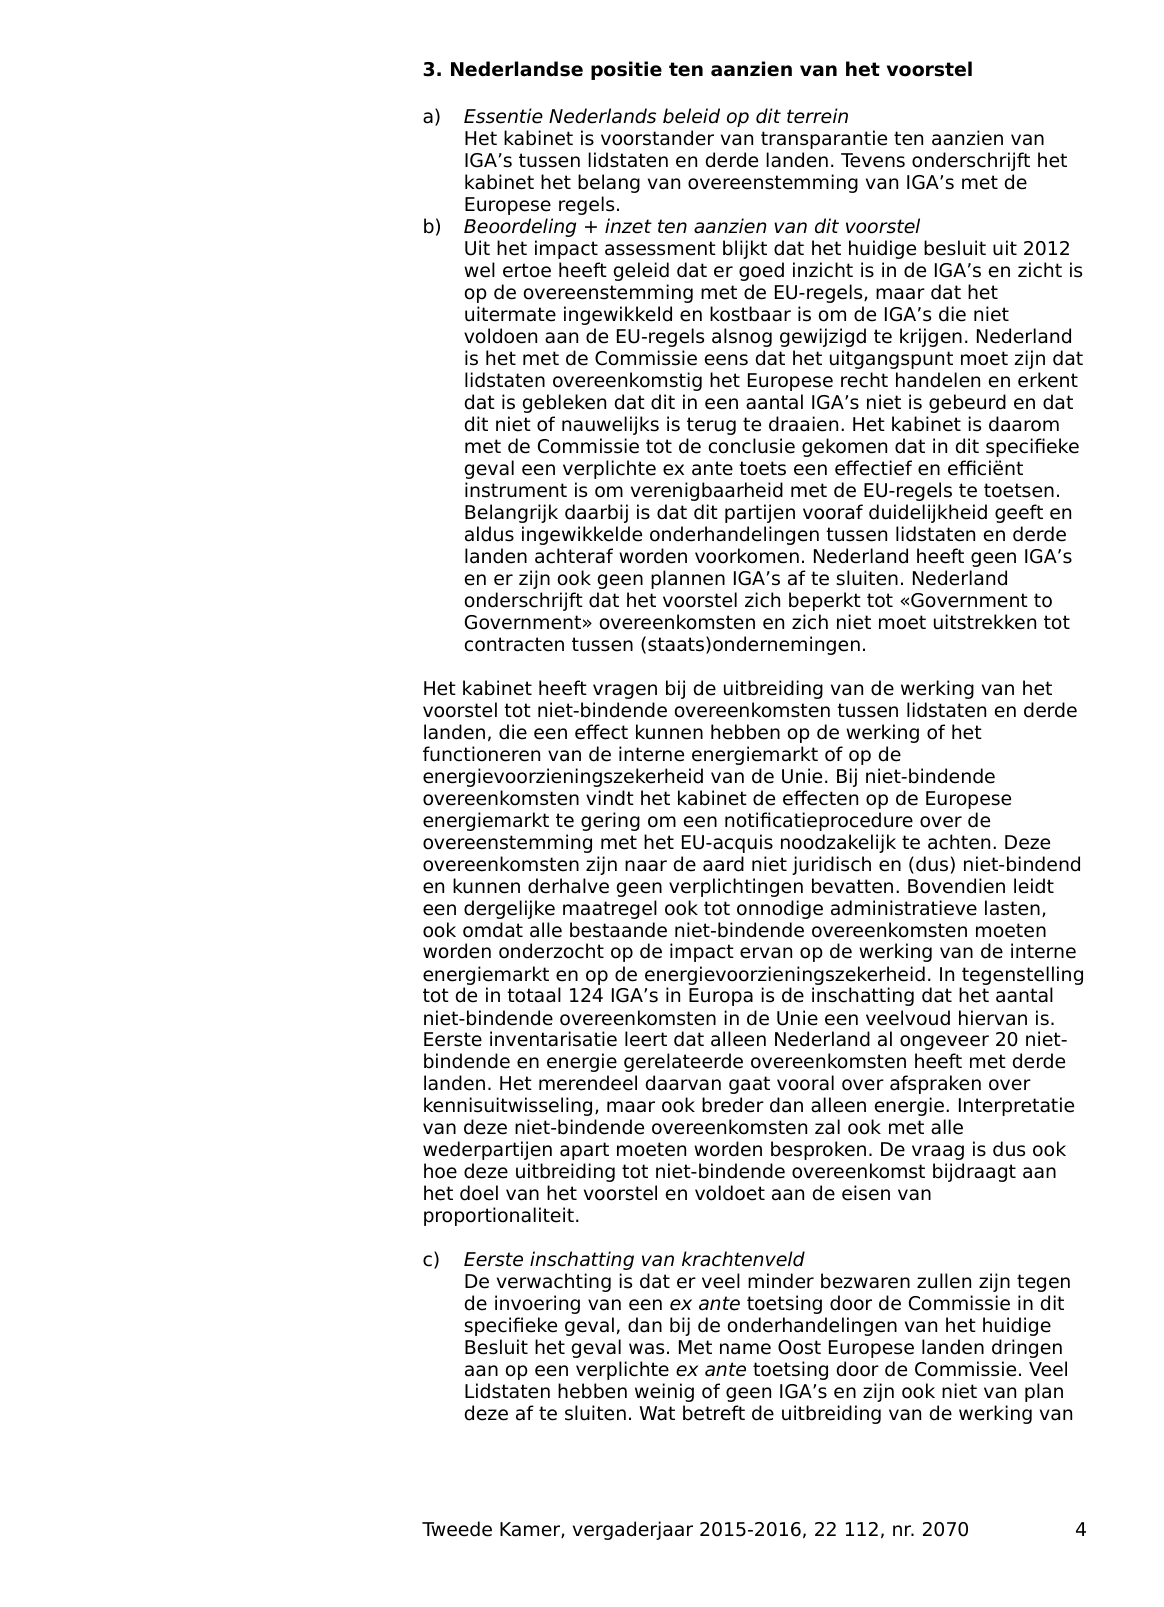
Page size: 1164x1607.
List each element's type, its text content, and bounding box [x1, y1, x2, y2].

text Het kabinet is voorstander van transparantie ten aanzien van IGA’s tussen lidstaten en derde landen. Tevens onderschrijft het kabinet het belang van overeenstemming van IGA’s met de Europese regels. [464, 128, 1087, 216]
text a) Essentie Nederlands beleid op dit terrein [422, 106, 1087, 128]
text c) Eerste inschatting van krachtenveld [422, 1249, 1087, 1271]
text Uit het impact assessment blijkt dat het huidige besluit uit 2012 wel ertoe heeft geleid dat er goed inzicht is in de IGA’s en zicht is op de overeenstemming met de EU-regels, maar dat het uitermate ingewikkeld en kostbaar is om de IGA’s die niet voldoen aan de EU-regels alsnog gewijzigd te krijgen. Nederland is het met de Commissie eens dat het uitgangspunt moet zijn dat lidstaten overeenkomstig het Europese recht handelen en erkent dat is gebleken dat dit in een aantal IGA’s niet is gebeurd en dat dit niet of nauwelijks is terug te draaien. Het kabinet is daarom met de Commissie tot de conclusie gekomen dat in dit specifieke geval een verplichte ex ante toets een effectief en efficiënt instrument is om verenigbaarheid met de EU-regels te toetsen. Belangrijk daarbij is dat dit partijen vooraf duidelijkheid geeft en aldus ingewikkelde onderhandelingen tussen lidstaten en derde landen achteraf worden voorkomen. Nederland heeft geen IGA’s en er zijn ook geen plannen IGA’s af te sluiten. Nederland onderschrijft dat het voorstel zich beperkt tot «Government to Government» overeenkomsten en zich niet moet uitstrekken tot contracten tussen (staats)ondernemingen. [464, 238, 1087, 656]
text De verwachting is dat er veel minder bezwaren zullen zijn tegen de invoering van een ex ante toetsing door de Commissie in dit specifieke geval, dan bij de onderhandelingen van het huidige Besluit het geval was. Met name Oost Europese landen dringen aan op een verplichte ex ante toetsing door de Commissie. Veel Lidstaten hebben weinig of geen IGA’s en zijn ook niet van plan deze af te sluiten. Wat betreft de uitbreiding van de werking van [464, 1271, 1087, 1425]
text b) Beoordeling + inzet ten aanzien van dit voorstel [422, 216, 1087, 238]
text Het kabinet heeft vragen bij de uitbreiding van de werking van het voorstel tot niet-bindende overeenkomsten tussen lidstaten en derde landen, die een effect kunnen hebben op de werking of het functioneren van de interne energiemarkt of op de energievoorzieningszekerheid van de Unie. Bij niet-bindende overeenkomsten vindt het kabinet de effecten op de Europese energiemarkt te gering om een notificatieprocedure over de overeenstemming met het EU-acquis noodzakelijk te achten. Deze overeenkomsten zijn naar de aard niet juridisch en (dus) niet-bindend en kunnen derhalve geen verplichtingen bevatten. Bovendien leidt een dergelijke maatregel ook tot onnodige administratieve lasten, ook omdat alle bestaande niet-bindende overeenkomsten moeten worden onderzocht op de impact ervan op de werking van de interne energiemarkt en op de energievoorzieningszekerheid. In tegenstelling tot de in totaal 124 IGA’s in Europa is de inschatting dat het aantal niet-bindende overeenkomsten in de Unie een veelvoud hiervan is. Eerste inventarisatie leert dat alleen Nederland al ongeveer 20 niet- bindende en energie gerelateerde overeenkomsten heeft met derde landen. Het merendeel daarvan gaat vooral over afspraken over kennisuitwisseling, maar ook breder dan alleen energie. Interpretatie van deze niet-bindende overeenkomsten zal ook met alle wederpartijen apart moeten worden besproken. De vraag is dus ook hoe deze uitbreiding tot niet-bindende overeenkomst bijdraagt aan het doel van het voorstel en voldoet aan de eisen van proportionaliteit. [422, 678, 1087, 1227]
subtitle 3. Nederlandse positie ten aanzien van het voorstel [422, 59, 1087, 81]
